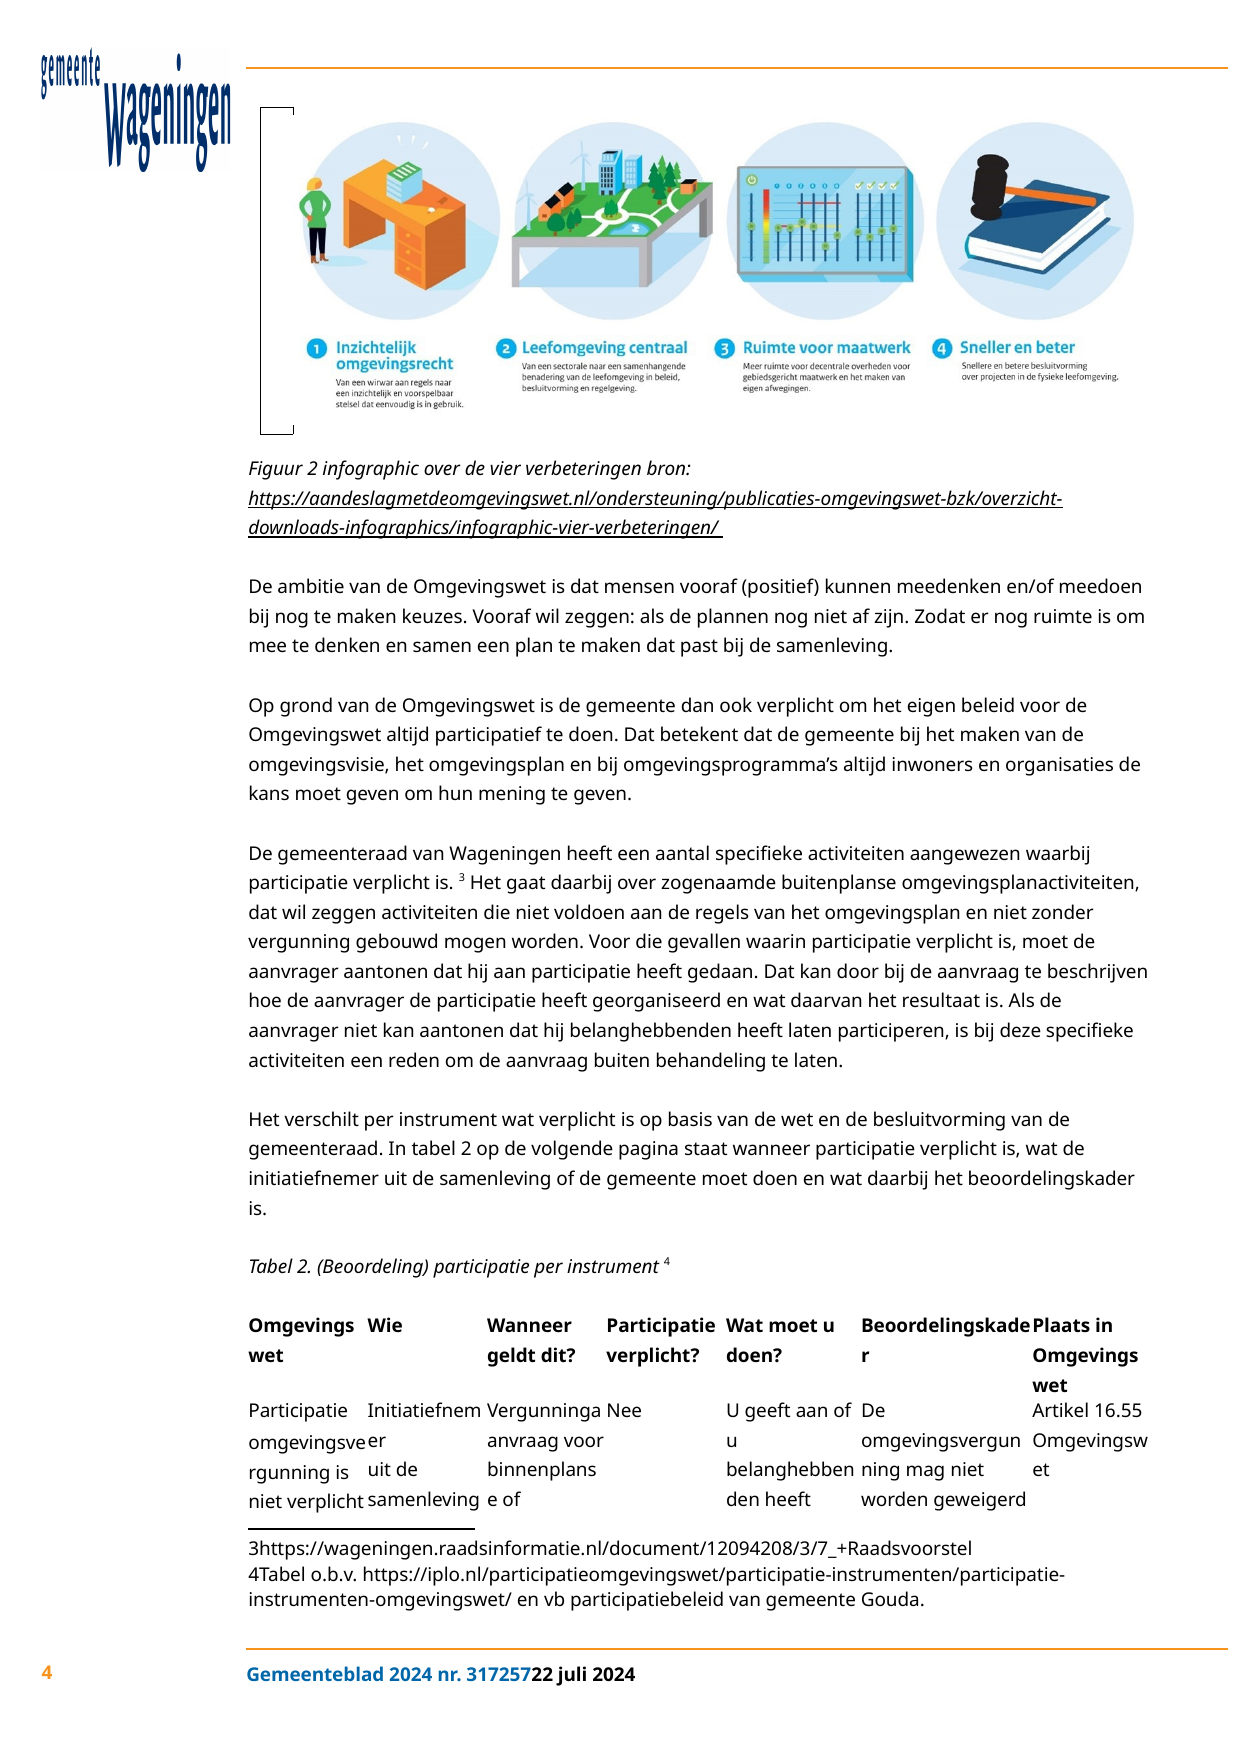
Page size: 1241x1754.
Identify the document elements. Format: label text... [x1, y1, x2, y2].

text https://wageningen.raadsinformatie.nl/document/12094208/3/7_+Raadsvoorstel [248, 1535, 1152, 1561]
table_cell Vergunningaanvraag voor binnenplanse of [487, 1398, 606, 1514]
picture [41, 47, 231, 172]
table_cell Participatie bij aanvraag omgevingsvergunning is niet verplicht [248, 1398, 367, 1514]
text Tabel o.b.v. https://iplo.nl/participatieomgevingswet/participatie-instrumenten/participatie-instrumenten-omgevingswet/ en vb participatiebeleid van gemeente Gouda. [248, 1561, 1152, 1612]
table_header Plaats in Omgevingswet [1032, 1313, 1152, 1397]
table_header Wat moet u doen? [726, 1313, 861, 1397]
text Figuur 2 infographic over de vier verbeteringen bron: https://aandeslagmetdeomgevingswet.nl/ondersteuning/publicaties-omgevingswet-bzk/overzicht-downloads-infographics/infographic-vier-verbeteringen/ [248, 455, 1152, 540]
table_header Wanneer geldt dit? [487, 1313, 606, 1397]
table_cell Artikel 16.55 Omgevingswet [1032, 1398, 1152, 1514]
table_cell U geeft aan of u belanghebbenden heeft [726, 1398, 861, 1514]
table_header Beoordelingskader [861, 1313, 1032, 1397]
table_header Wie [368, 1313, 487, 1397]
text De gemeenteraad van Wageningen heeft een aantal specifieke activiteiten aangewezen waarbij participatie verplicht is. Het gaat daarbij over zogenaamde buitenplanse omgevingsplanactiviteiten, dat wil zeggen activiteiten die niet voldoen aan de regels van het omgevingsplan en niet zonder vergunning gebouwd mogen worden. Voor die gevallen waarin participatie verplicht is, moet de aanvrager aantonen dat hij aan participatie heeft gedaan. Dat kan door bij de aanvraag te beschrijven hoe de aanvrager de participatie heeft georganiseerd en wat daarvan het resultaat is. Als de aanvrager niet kan aantonen dat hij belanghebbenden heeft laten participeren, is bij deze specifieke activiteiten een reden om de aanvraag buiten behandeling te laten. [248, 840, 1152, 1072]
table_header Omgevingswet [248, 1313, 367, 1397]
table_header Het verschilt per instrument wat verplicht is op basis van de wet en de besluitvorming van de gemeenteraad. In tabel 2 op de volgende pagina staat wanneer participatie verplicht is, wat de initiatiefnemer uit de samenleving of de gemeente moet doen en wat daarbij het beoordelingskader is. [248, 1106, 1152, 1221]
text Op grond van de Omgevingswet is de gemeente dan ook verplicht om het eigen beleid voor de Omgevingswet altijd participatief te doen. Dat betekent dat de gemeente bij het maken van de omgevingsvisie, het omgevingsplan en bij omgevingsprogramma’s altijd inwoners en organisaties de kans moet geven om hun mening te geven. [248, 692, 1152, 806]
picture [268, 115, 1173, 425]
table_header Participatie verplicht? [606, 1313, 726, 1397]
text De ambitie van de Omgevingswet is dat mensen vooraf (positief) kunnen meedenken en/of meedoen bij nog te maken keuzes. Vooraf wil zeggen: als de plannen nog niet af zijn. Zodat er nog ruimte is om mee te denken en samen een plan te maken dat past bij de samenleving. [248, 573, 1152, 658]
table_cell Nee [606, 1398, 726, 1514]
text Tabel 2. (Beoordeling) participatie per instrument [248, 1253, 1152, 1279]
table_cell Initiatiefnemer uit de samenleving [368, 1398, 487, 1514]
table_cell De omgevingsvergunning mag niet worden geweigerd [861, 1398, 1032, 1514]
